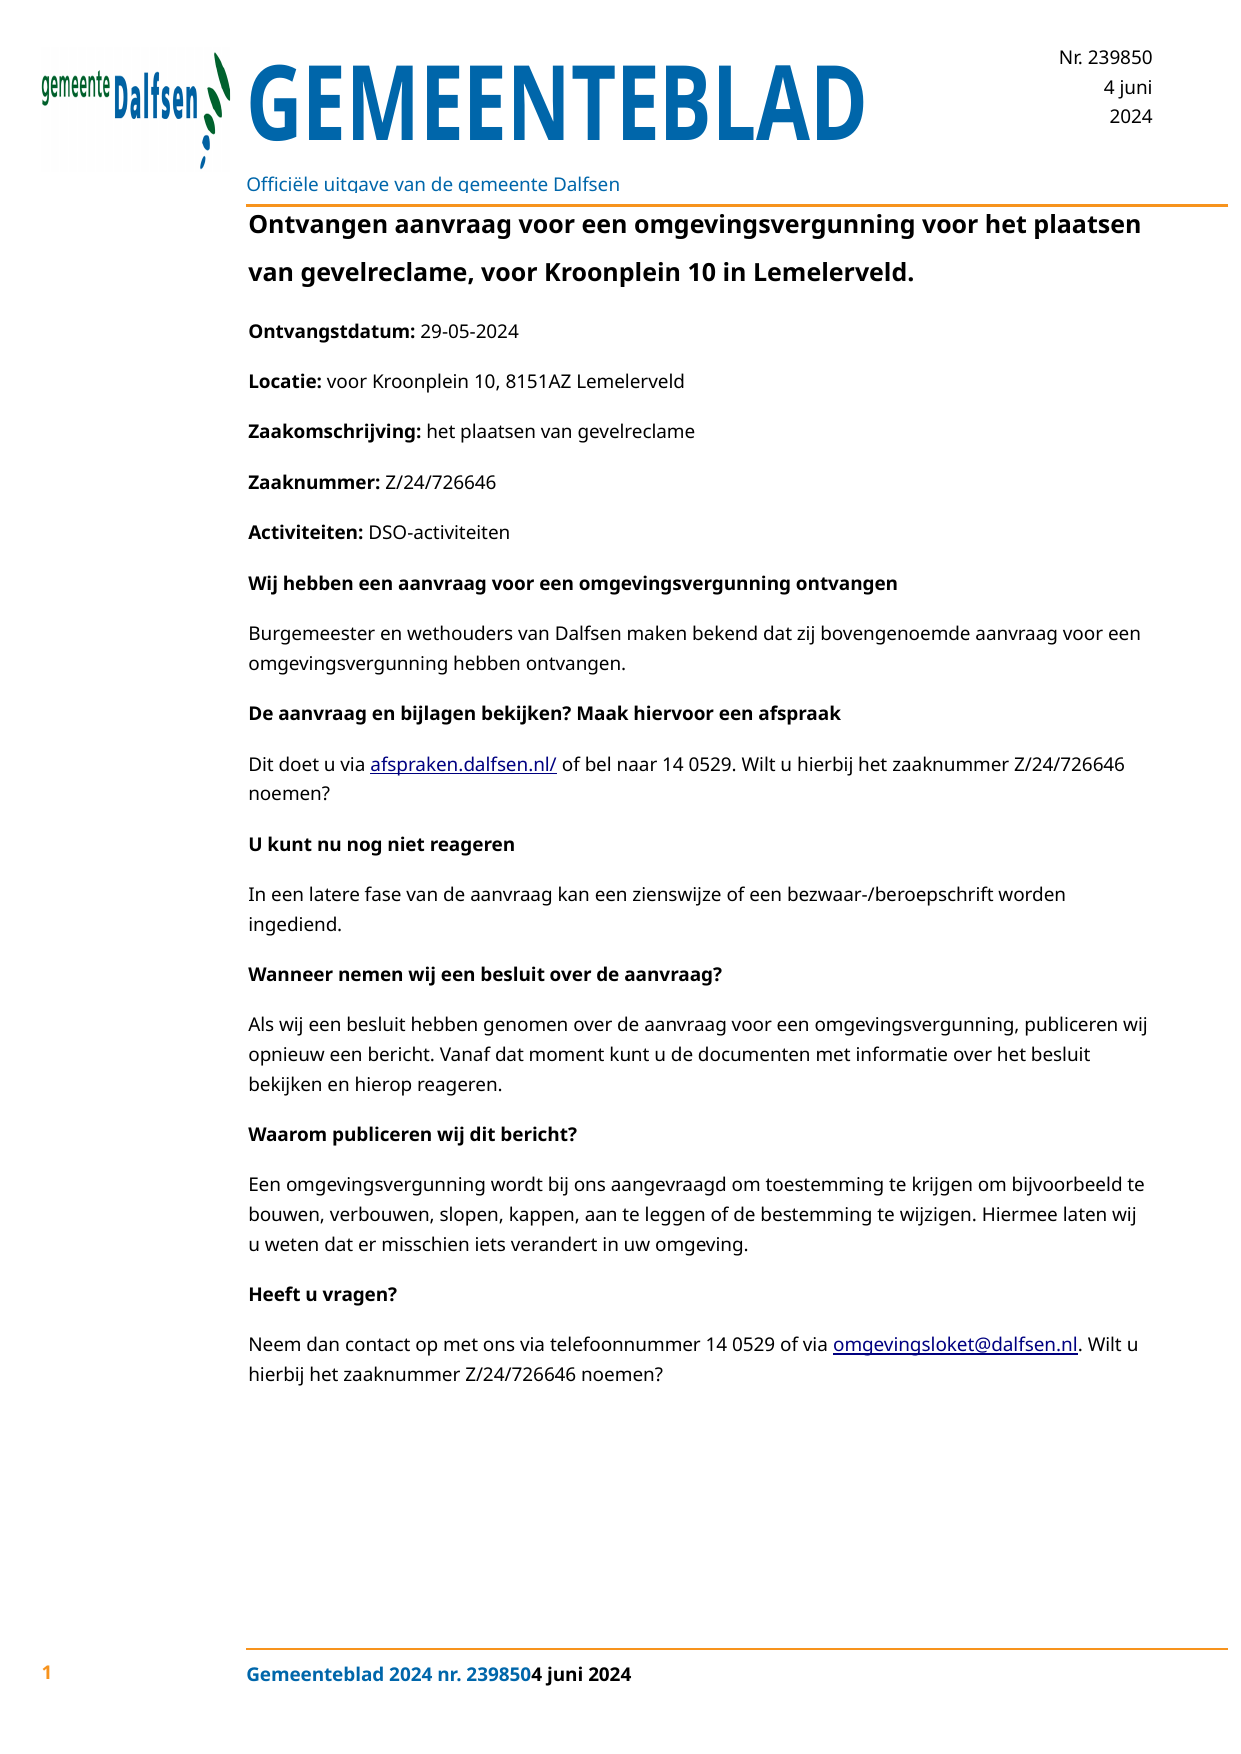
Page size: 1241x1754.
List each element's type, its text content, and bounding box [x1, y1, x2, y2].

text Wanneer nemen wij een besluit over de aanvraag? [248, 961, 1152, 987]
text Ontvangen aanvraag voor een omgevingsvergunning voor het plaatsen van gevelreclame, voor Kroonplein 10 in Lemelerveld. [248, 207, 1152, 288]
text Activiteiten: DSO-activiteiten [248, 519, 1152, 545]
text Wij hebben een aanvraag voor een omgevingsvergunning ontvangen [248, 570, 1152, 596]
text In een latere fase van de aanvraag kan een zienswijze of een bezwaar-/beroepschrift worden ingediend. [248, 881, 1152, 937]
text Waarom publiceren wij dit bericht? [248, 1121, 1152, 1147]
text Een omgevingsvergunning wordt bij ons aangevraagd om toestemming te krijgen om bijvoorbeeld te bouwen, verbouwen, slopen, kappen, aan te leggen of de bestemming te wijzigen. Hiermee laten wij u weten dat er misschien iets verandert in uw omgeving. [248, 1172, 1152, 1257]
text Heeft u vragen? [248, 1281, 1152, 1307]
text Dit doet u via afspraken.dalfsen.nl/ of bel naar 14 0529. Wilt u hierbij het zaaknummer Z/24/726646 noemen? [248, 751, 1152, 806]
text De aanvraag en bijlagen bekijken? Maak hiervoor een afspraak [248, 700, 1152, 726]
text Neem dan contact op met ons via telefoonnummer 14 0529 of via omgevingsloket@dalfsen.nl. Wilt u hierbij het zaaknummer Z/24/726646 noemen? [248, 1332, 1152, 1387]
text Zaakomschrijving: het plaatsen van gevelreclame [248, 419, 1152, 444]
text Locatie: voor Kroonplein 10, 8151AZ Lemelerveld [248, 368, 1152, 394]
text Burgemeester en wethouders van Dalfsen maken bekend dat zij bovengenoemde aanvraag voor een omgevingsvergunning hebben ontvangen. [248, 620, 1152, 676]
text Als wij een besluit hebben genomen over de aanvraag voor een omgevingsvergunning, publiceren wij opnieuw een bericht. Vanaf dat moment kunt u de documenten met informatie over het besluit bekijken en hierop reageren. [248, 1012, 1152, 1097]
picture [41, 47, 231, 172]
text U kunt nu nog niet reageren [248, 831, 1152, 857]
text Ontvangstdatum: 29-05-2024 [248, 318, 1152, 344]
text Zaaknummer: Z/24/726646 [248, 469, 1152, 495]
